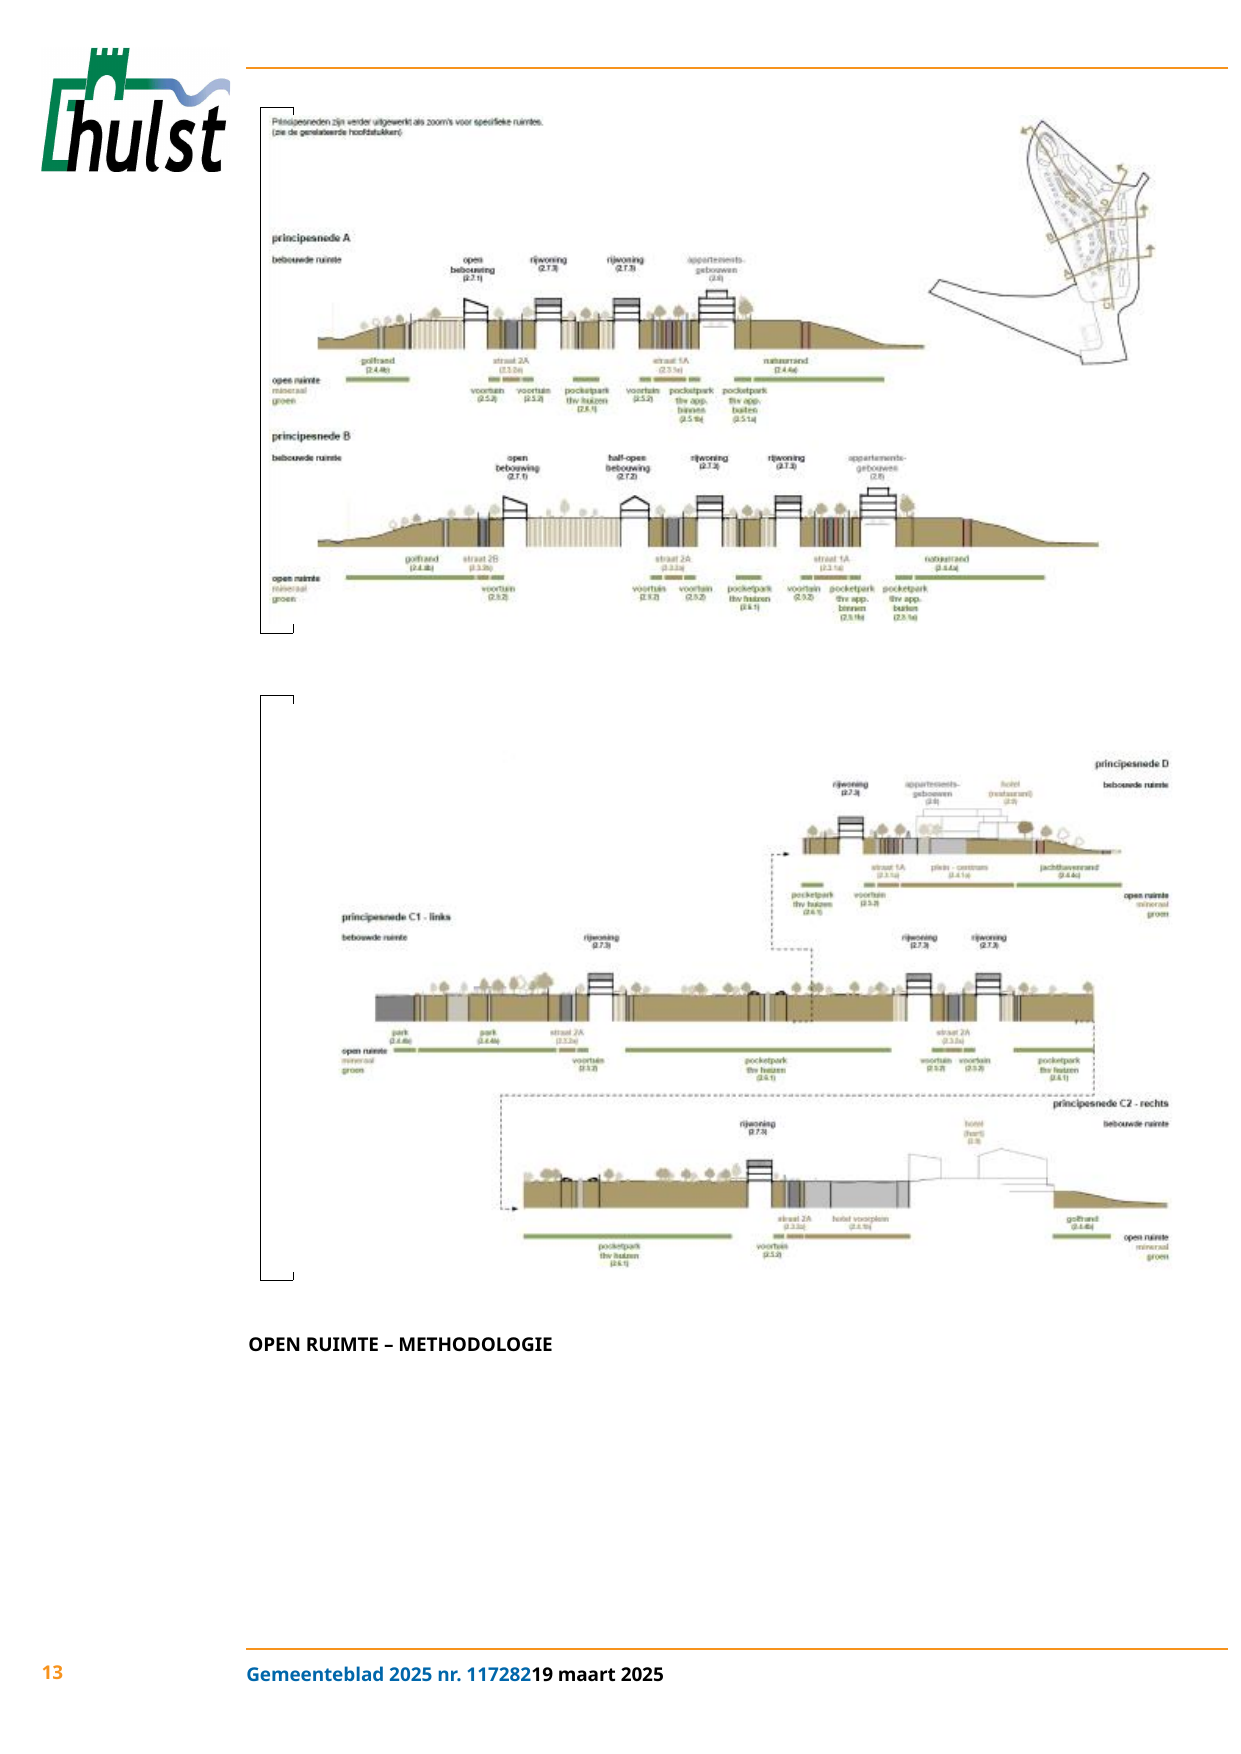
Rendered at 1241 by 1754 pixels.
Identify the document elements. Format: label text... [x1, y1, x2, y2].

picture [268, 704, 1173, 1272]
picture [268, 115, 1157, 624]
text OPEN RUIMTE – METHODOLOGIE [248, 1331, 1152, 1357]
picture [41, 47, 231, 172]
